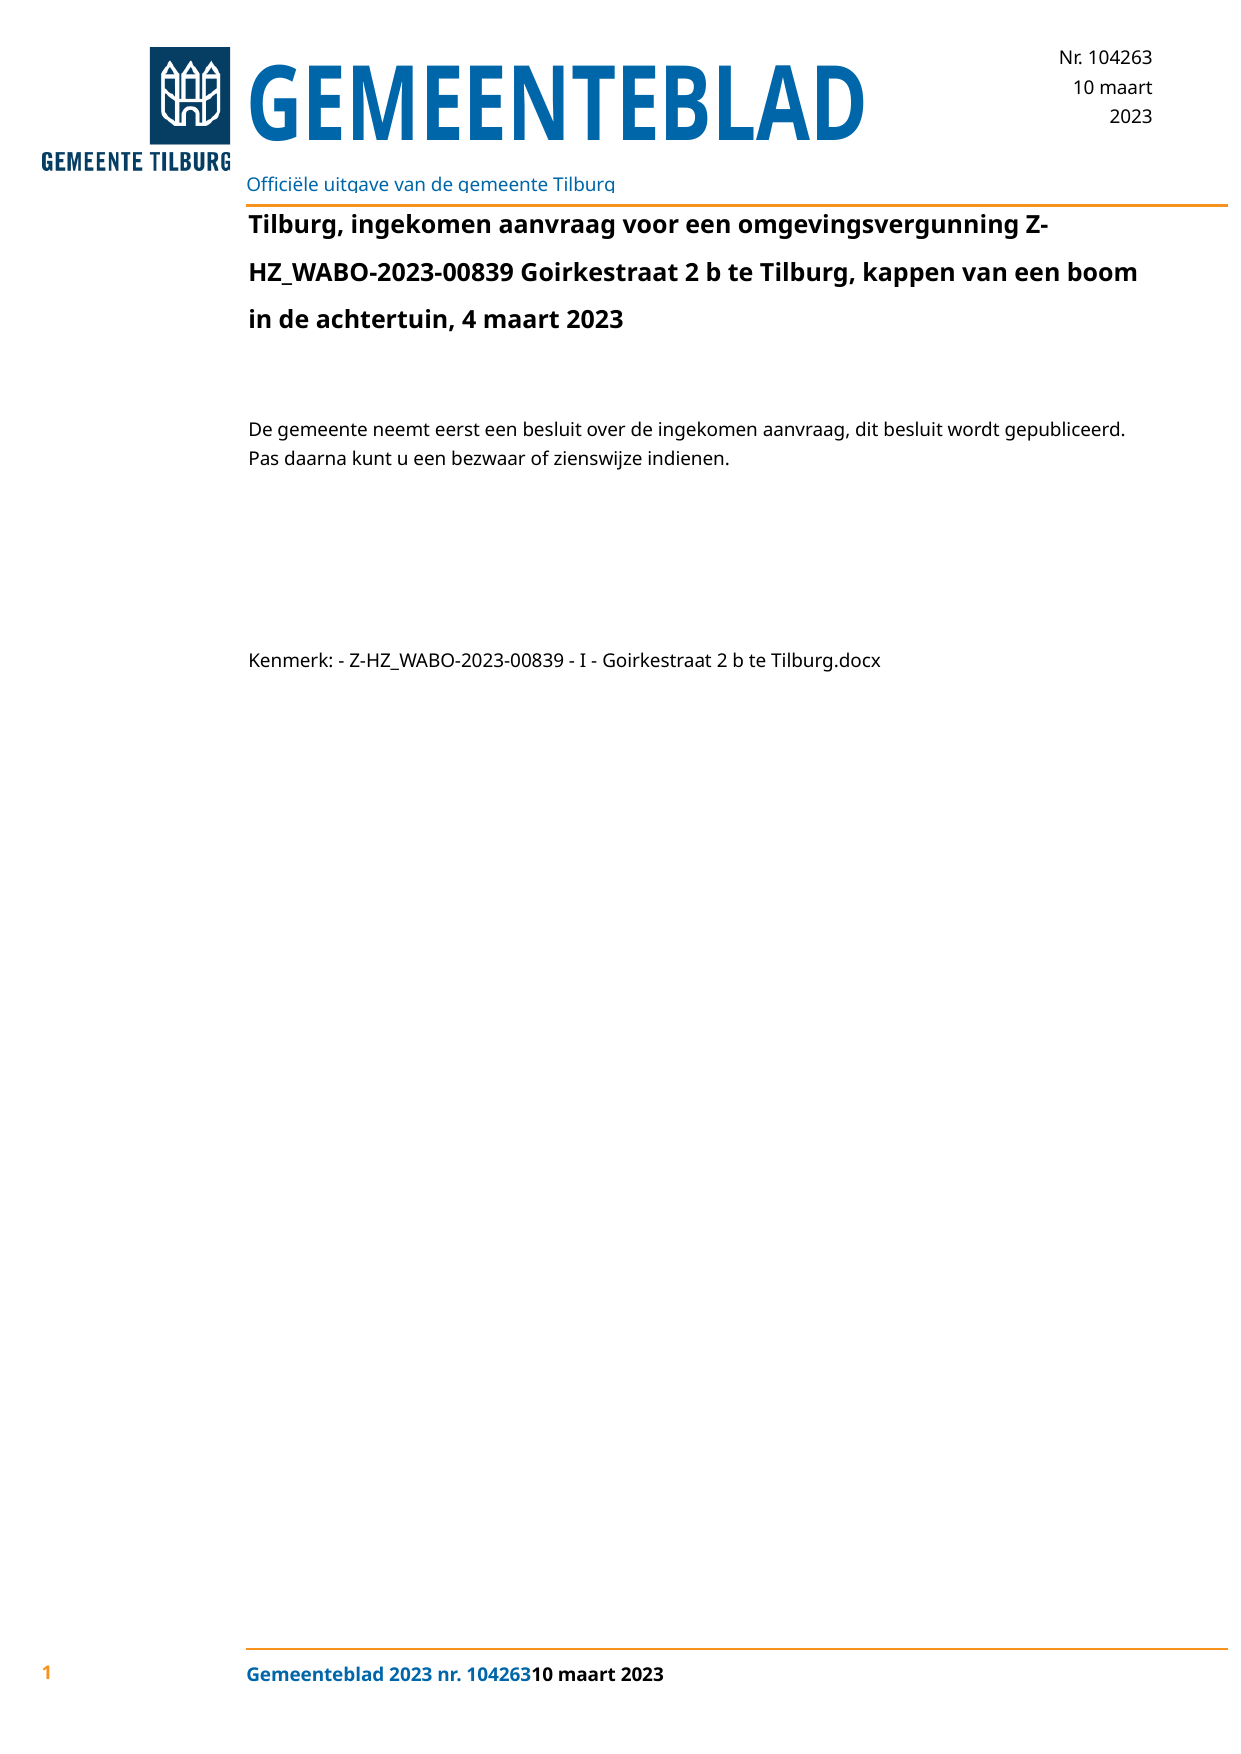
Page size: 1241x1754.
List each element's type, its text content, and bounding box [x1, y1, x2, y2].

text Tilburg, ingekomen aanvraag voor een omgevingsvergunning Z-HZ_WABO-2023-00839 Goirkestraat 2 b te Tilburg, kappen van een boom in de achtertuin, 4 maart 2023 [248, 207, 1152, 336]
text De gemeente neemt eerst een besluit over de ingekomen aanvraag, dit besluit wordt gepubliceerd. Pas daarna kunt u een bezwaar of zienswijze indienen. [248, 416, 1152, 471]
picture [41, 47, 231, 172]
text Kenmerk: - Z-HZ_WABO-2023-00839 - I - Goirkestraat 2 b te Tilburg.docx [248, 647, 1152, 673]
